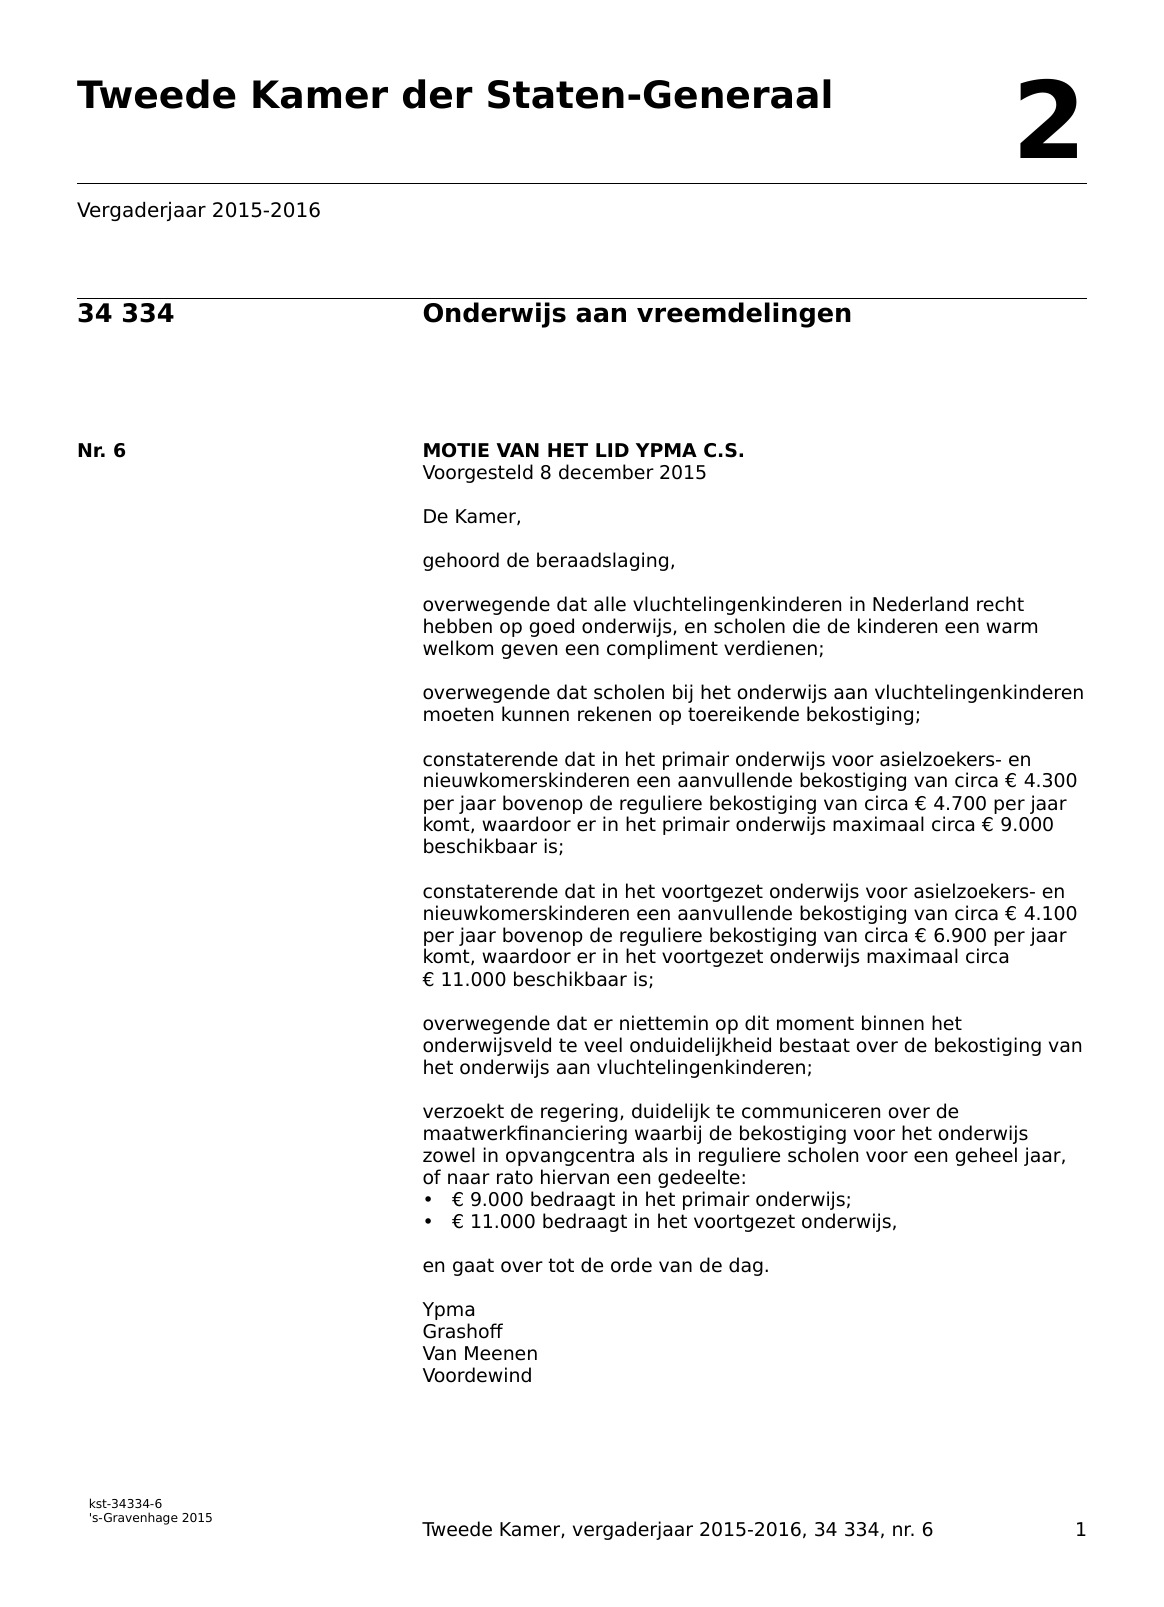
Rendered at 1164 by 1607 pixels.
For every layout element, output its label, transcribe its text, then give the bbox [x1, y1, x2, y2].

subtitle Nr. 6 MOTIE VAN HET LID YPMA C.S. [77, 440, 1087, 462]
text constaterende dat in het primair onderwijs voor asielzoekers- en nieuwkomerskinderen een aanvullende bekostiging van circa € 4.300 per jaar bovenop de reguliere bekostiging van circa € 4.700 per jaar komt, waardoor er in het primair onderwijs maximaal circa € 9.000 beschikbaar is; [422, 748, 1087, 858]
text verzoekt de regering, duidelijk te communiceren over de maatwerkfinanciering waarbij de bekostiging voor het onderwijs zowel in opvangcentra als in reguliere scholen voor een geheel jaar, of naar rato hiervan een gedeelte: [422, 1101, 1087, 1189]
text De Kamer, [422, 506, 1087, 528]
text gehoord de beraadslaging, [422, 550, 1087, 572]
text Van Meenen [422, 1343, 1087, 1365]
text overwegende dat scholen bij het onderwijs aan vluchtelingenkinderen moeten kunnen rekenen op toereikende bekostiging; [422, 682, 1087, 726]
text Ypma [422, 1299, 1087, 1321]
text constaterende dat in het voortgezet onderwijs voor asielzoekers- en nieuwkomerskinderen een aanvullende bekostiging van circa € 4.100 per jaar bovenop de reguliere bekostiging van circa € 6.900 per jaar komt, waardoor er in het voortgezet onderwijs maximaal circa € 11.000 beschikbaar is; [422, 881, 1087, 990]
table_header Tweede Kamer der Staten-Generaal [77, 59, 886, 183]
text Voordewind [422, 1365, 1087, 1387]
text kst-34334-6 [88, 1497, 323, 1511]
table_header 2 [886, 59, 1087, 183]
text 's-Gravenhage 2015 [88, 1511, 323, 1525]
text overwegende dat alle vluchtelingenkinderen in Nederland recht hebben op goed onderwijs, en scholen die de kinderen een warm welkom geven een compliment verdienen; [422, 594, 1087, 660]
table_cell Vergaderjaar 2015-2016 [77, 184, 1087, 298]
text Voorgesteld 8 december 2015 [422, 462, 1087, 484]
text overwegende dat er niettemin op dit moment binnen het onderwijsveld te veel onduidelijkheid bestaat over de bekostiging van het onderwijs aan vluchtelingenkinderen; [422, 1013, 1087, 1078]
text Grashoff [422, 1321, 1087, 1343]
text en gaat over tot de orde van de dag. [422, 1255, 1087, 1277]
subtitle 34 334 Onderwijs aan vreemdelingen [77, 299, 1087, 329]
text • € 11.000 bedraagt in het voortgezet onderwijs, [422, 1211, 1087, 1233]
text • € 9.000 bedraagt in het primair onderwijs; [422, 1189, 1087, 1211]
